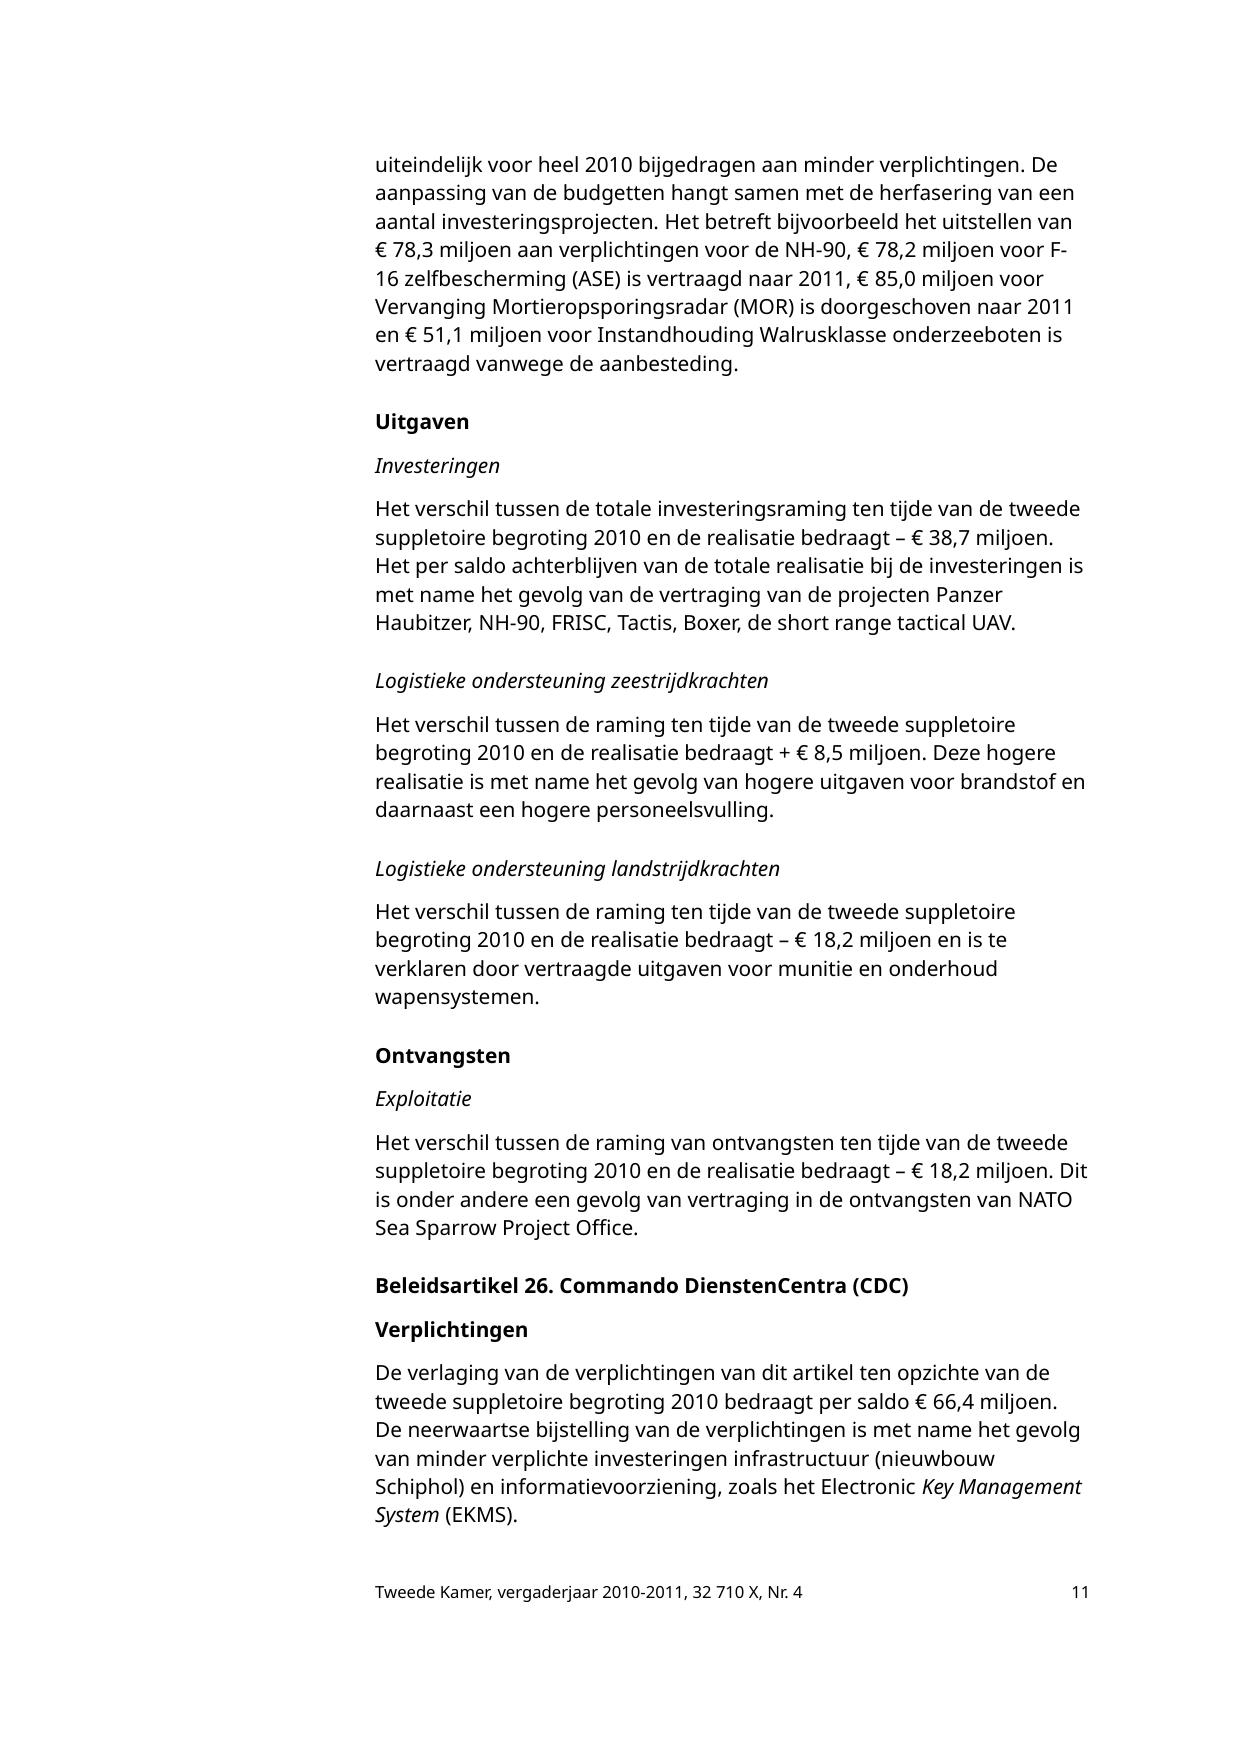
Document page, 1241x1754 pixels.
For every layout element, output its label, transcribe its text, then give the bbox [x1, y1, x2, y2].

text Logistieke ondersteuning zeestrijdkrachten [375, 667, 1090, 695]
text Verplichtingen [375, 1315, 1090, 1343]
text Beleidsartikel 26. Commando DienstenCentra (CDC) [375, 1272, 1090, 1300]
text Ontvangsten [375, 1041, 1090, 1069]
text Het verschil tussen de raming van ontvangsten ten tijde van de tweede suppletoire begroting 2010 en de realisatie bedraagt – € 18,2 miljoen. Dit is onder andere een gevolg van vertraging in de ontvangsten van NATO Sea Sparrow Project Office. [375, 1128, 1090, 1242]
text Uitgaven [375, 407, 1090, 436]
text Investeringen [375, 451, 1090, 479]
text Het verschil tussen de raming ten tijde van de tweede suppletoire begroting 2010 en de realisatie bedraagt – € 18,2 miljoen en is te verklaren door vertraagde uitgaven voor munitie en onderhoud wapensystemen. [375, 897, 1090, 1011]
text uiteindelijk voor heel 2010 bijgedragen aan minder verplichtingen. De aanpassing van de budgetten hangt samen met de herfasering van een aantal investeringsprojecten. Het betreft bijvoorbeeld het uitstellen van € 78,3 miljoen aan verplichtingen voor de NH-90, € 78,2 miljoen voor F-16 zelfbescherming (ASE) is vertraagd naar 2011, € 85,0 miljoen voor Vervanging Mortieropsporingsradar (MOR) is doorgeschoven naar 2011 en € 51,1 miljoen voor Instandhouding Walrusklasse onderzeeboten is vertraagd vanwege de aanbesteding. [375, 150, 1090, 377]
text Exploitatie [375, 1084, 1090, 1113]
text Het verschil tussen de totale investeringsraming ten tijde van de tweede suppletoire begroting 2010 en de realisatie bedraagt – € 38,7 miljoen. Het per saldo achterblijven van de totale realisatie bij de investeringen is met name het gevolg van de vertraging van de projecten Panzer Haubitzer, NH-90, FRISC, Tactis, Boxer, de short range tactical UAV. [375, 494, 1090, 637]
text Het verschil tussen de raming ten tijde van de tweede suppletoire begroting 2010 en de realisatie bedraagt + € 8,5 miljoen. Deze hogere realisatie is met name het gevolg van hogere uitgaven voor brandstof en daarnaast een hogere personeelsvulling. [375, 710, 1090, 824]
text Logistieke ondersteuning landstrijdkrachten [375, 854, 1090, 882]
text De verlaging van de verplichtingen van dit artikel ten opzichte van de tweede suppletoire begroting 2010 bedraagt per saldo € 66,4 miljoen. De neerwaartse bijstelling van de verplichtingen is met name het gevolg van minder verplichte investeringen infrastructuur (nieuwbouw Schiphol) en informatievoorziening, zoals het Electronic Key Management System (EKMS). [375, 1358, 1090, 1529]
